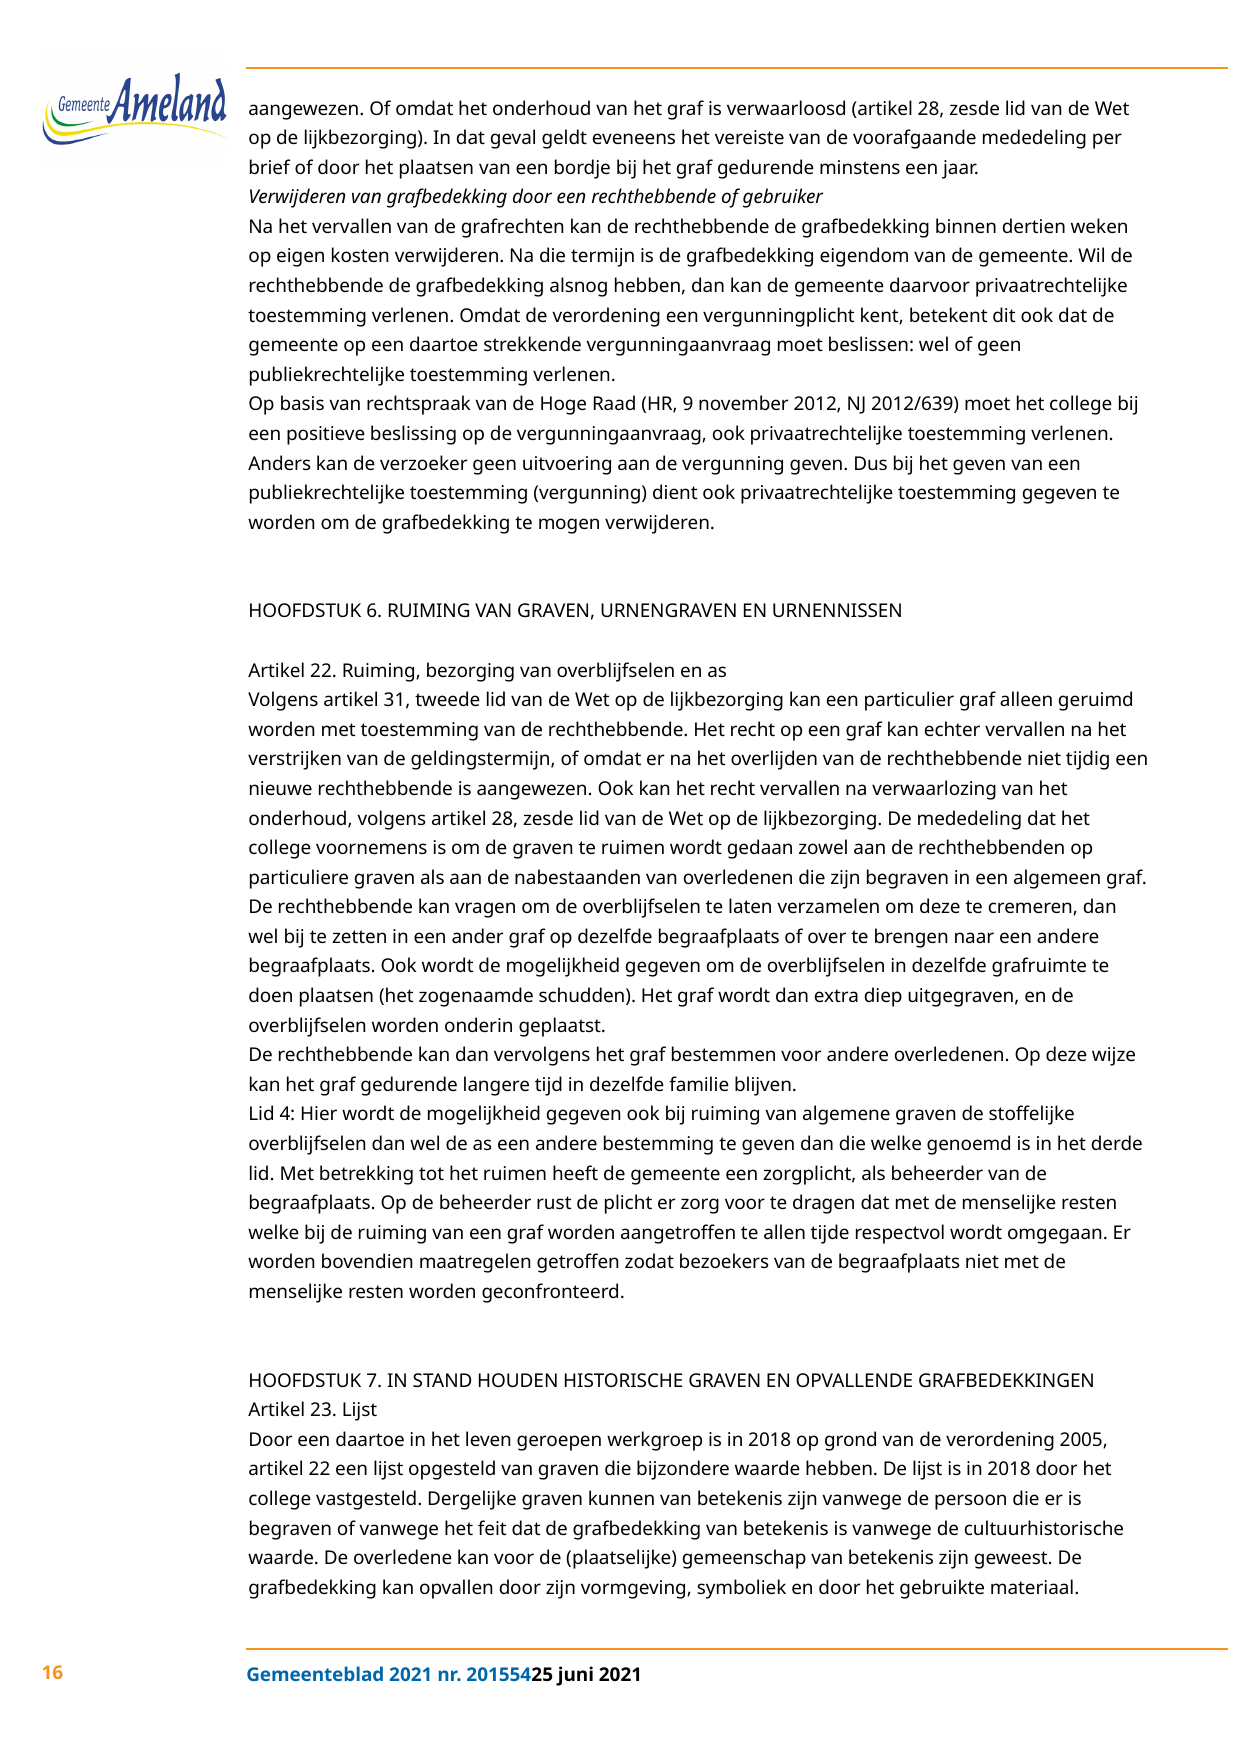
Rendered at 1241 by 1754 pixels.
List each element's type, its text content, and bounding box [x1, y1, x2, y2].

text Volgens artikel 31, tweede lid van de Wet op de lijkbezorging kan een particulier graf alleen geruimd worden met toestemming van de rechthebbende. Het recht op een graf kan echter vervallen na het verstrijken van de geldingstermijn, of omdat er na het overlijden van de rechthebbende niet tijdig een nieuwe rechthebbende is aangewezen. Ook kan het recht vervallen na verwaarlozing van het onderhoud, volgens artikel 28, zesde lid van de Wet op de lijkbezorging. De mededeling dat het college voornemens is om de graven te ruimen wordt gedaan zowel aan de rechthebbenden op particuliere graven als aan de nabestaanden van overledenen die zijn begraven in een algemeen graf. [248, 686, 1152, 890]
text Na het vervallen van de grafrechten kan de rechthebbende de grafbedekking binnen dertien weken op eigen kosten verwijderen. Na die termijn is de grafbedekking eigendom van de gemeente. Wil de rechthebbende de grafbedekking alsnog hebben, dan kan de gemeente daarvoor privaatrechtelijke toestemming verlenen. Omdat de verordening een vergunningplicht kent, betekent dit ook dat de gemeente op een daartoe strekkende vergunningaanvraag moet beslissen: wel of geen publiekrechtelijke toestemming verlenen. [248, 213, 1152, 387]
text Door een daartoe in het leven geroepen werkgroep is in 2018 op grond van de verordening 2005, artikel 22 een lijst opgesteld van graven die bijzondere waarde hebben. De lijst is in 2018 door het college vastgesteld. Dergelijke graven kunnen van betekenis zijn vanwege de persoon die er is begraven of vanwege het feit dat de grafbedekking van betekenis is vanwege de cultuurhistorische waarde. De overledene kan voor de (plaatselijke) gemeenschap van betekenis zijn geweest. De grafbedekking kan opvallen door zijn vormgeving, symboliek en door het gebruikte materiaal. [248, 1426, 1152, 1600]
text Lid 4: Hier wordt de mogelijkheid gegeven ook bij ruiming van algemene graven de stoffelijke overblijfselen dan wel de as een andere bestemming te geven dan die welke genoemd is in het derde lid. Met betrekking tot het ruimen heeft de gemeente een zorgplicht, als beheerder van de begraafplaats. Op de beheerder rust de plicht er zorg voor te dragen dat met de menselijke resten welke bij de ruiming van een graf worden aangetroffen te allen tijde respectvol wordt omgegaan. Er worden bovendien maatregelen getroffen zodat bezoekers van de begraafplaats niet met de menselijke resten worden geconfronteerd. [248, 1101, 1152, 1304]
text De rechthebbende kan dan vervolgens het graf bestemmen voor andere overledenen. Op deze wijze kan het graf gedurende langere tijd in dezelfde familie blijven. [248, 1041, 1152, 1097]
text Artikel 22. Ruiming, bezorging van overblijfselen en as [248, 657, 1152, 683]
text Op basis van rechtspraak van de Hoge Raad (HR, 9 november 2012, NJ 2012/639) moet het college bij een positieve beslissing op de vergunningaanvraag, ook privaatrechtelijke toestemming verlenen. Anders kan de verzoeker geen uitvoering aan de vergunning geven. Dus bij het geven van een publiekrechtelijke toestemming (vergunning) dient ook privaatrechtelijke toestemming gegeven te worden om de grafbedekking te mogen verwijderen. [248, 391, 1152, 535]
text HOOFDSTUK 6. RUIMING VAN GRAVEN, URNENGRAVEN EN URNENNISSEN [248, 598, 1152, 623]
text Verwijderen van grafbedekking door een rechthebbende of gebruiker [248, 183, 1152, 209]
text aangewezen. Of omdat het onderhoud van het graf is verwaarloosd (artikel 28, zesde lid van de Wet op de lijkbezorging). In dat geval geldt eveneens het vereiste van de voorafgaande mededeling per brief of door het plaatsen van een bordje bij het graf gedurende minstens een jaar. [248, 95, 1152, 180]
text De rechthebbende kan vragen om de overblijfselen te laten verzamelen om deze te cremeren, dan wel bij te zetten in een ander graf op dezelfde begraafplaats of over te brengen naar een andere begraafplaats. Ook wordt de mogelijkheid gegeven om de overblijfselen in dezelfde grafruimte te doen plaatsen (het zogenaamde schudden). Het graf wordt dan extra diep uitgegraven, en de overblijfselen worden onderin geplaatst. [248, 893, 1152, 1038]
text Artikel 23. Lijst [248, 1396, 1152, 1422]
text HOOFDSTUK 7. IN STAND HOUDEN HISTORISCHE GRAVEN EN OPVALLENDE GRAFBEDEKKINGEN [248, 1367, 1152, 1393]
picture [41, 47, 231, 172]
